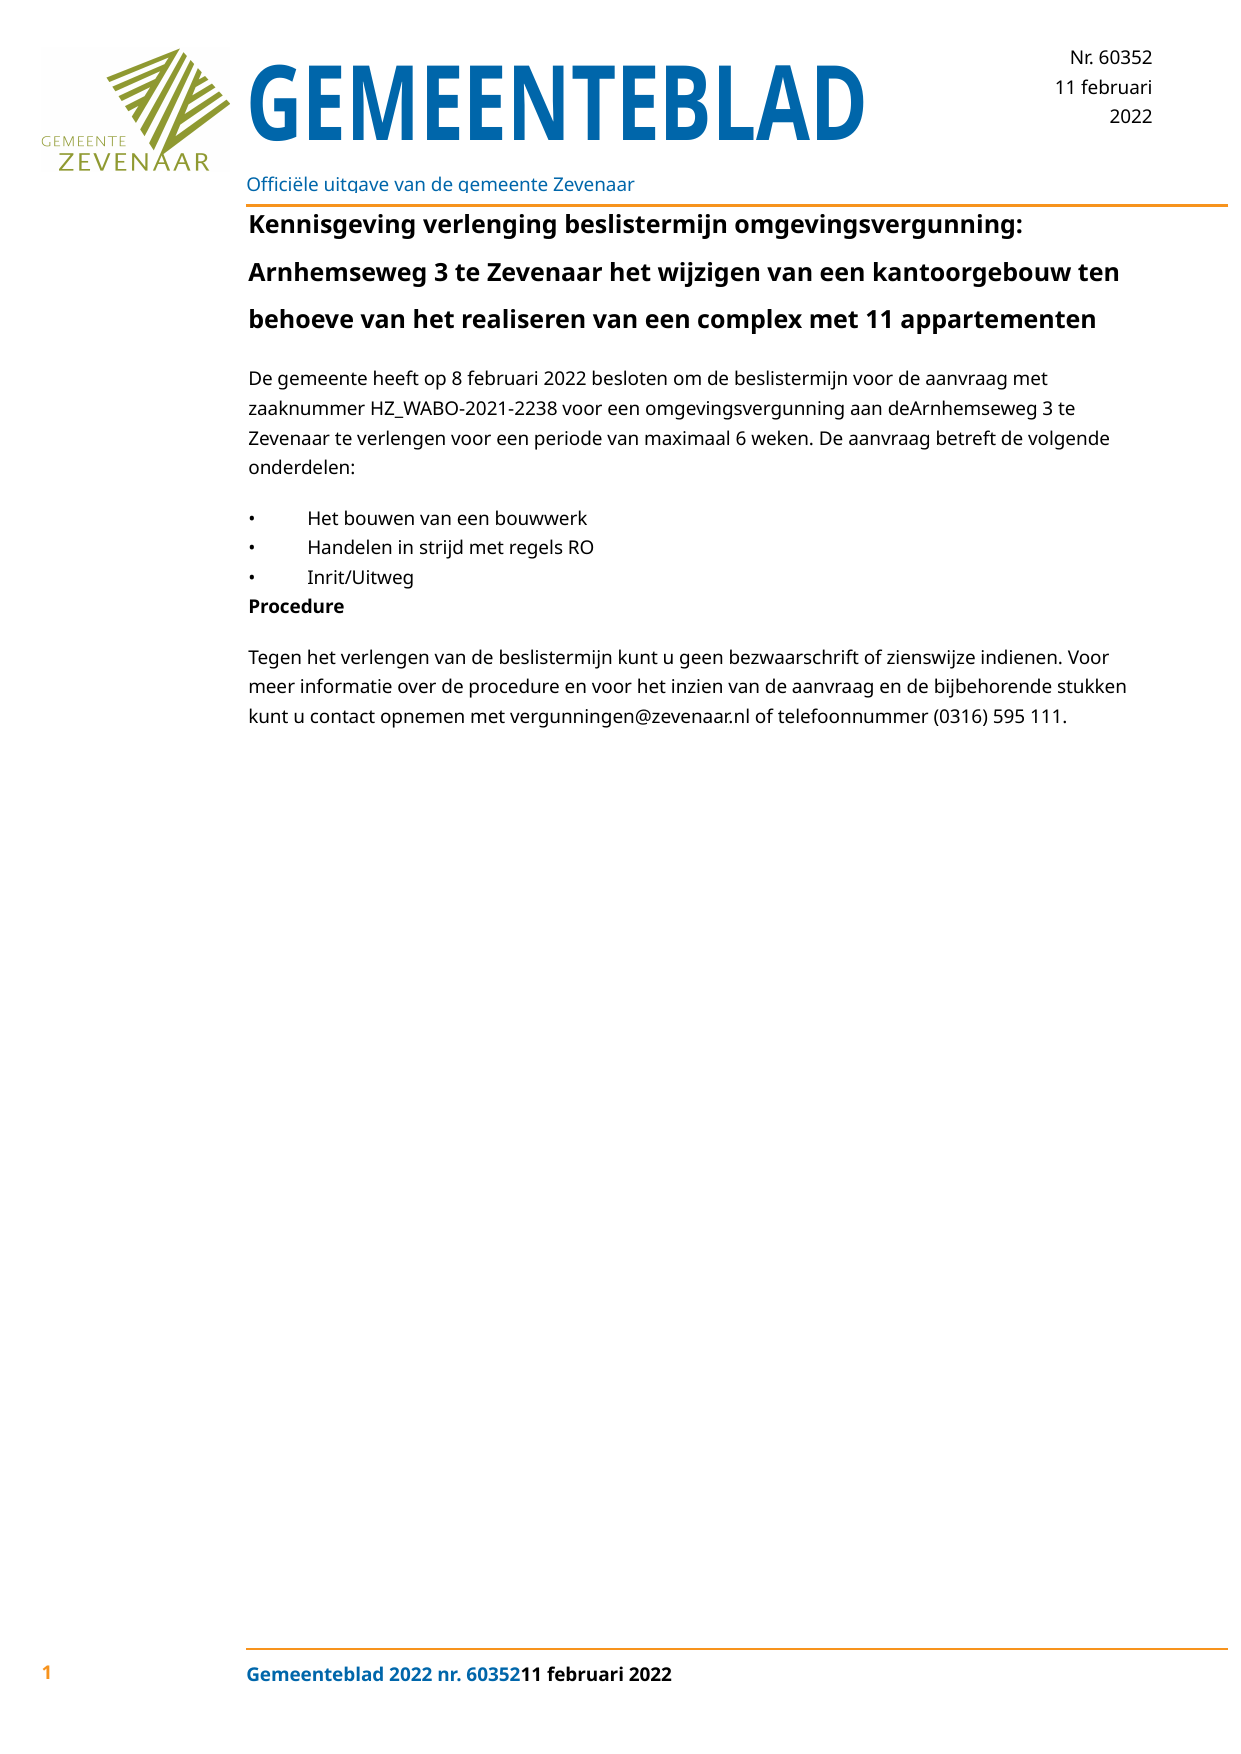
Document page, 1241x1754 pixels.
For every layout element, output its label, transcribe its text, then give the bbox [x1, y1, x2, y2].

list Het bouwen van een bouwwerk [248, 505, 1152, 530]
picture [41, 47, 231, 172]
text Procedure [248, 593, 1152, 619]
text Kennisgeving verlenging beslistermijn omgevingsvergunning: Arnhemseweg 3 te Zevenaar het wijzigen van een kantoorgebouw ten behoeve van het realiseren van een complex met 11 appartementen [248, 207, 1152, 336]
list Inrit/Uitweg [248, 564, 1152, 589]
list Handelen in strijd met regels RO [248, 534, 1152, 560]
text Tegen het verlengen van de beslistermijn kunt u geen bezwaarschrift of zienswijze indienen. Voor meer informatie over de procedure en voor het inzien van de aanvraag en de bijbehorende stukken kunt u contact opnemen met vergunningen@zevenaar.nl of telefoonnummer (0316) 595 111. [248, 644, 1152, 729]
text De gemeente heeft op 8 februari 2022 besloten om de beslistermijn voor de aanvraag met zaaknummer HZ_WABO-2021-2238 voor een omgevingsvergunning aan deArnhemseweg 3 te Zevenaar te verlengen voor een periode van maximaal 6 weken. De aanvraag betreft de volgende onderdelen: [248, 366, 1152, 480]
